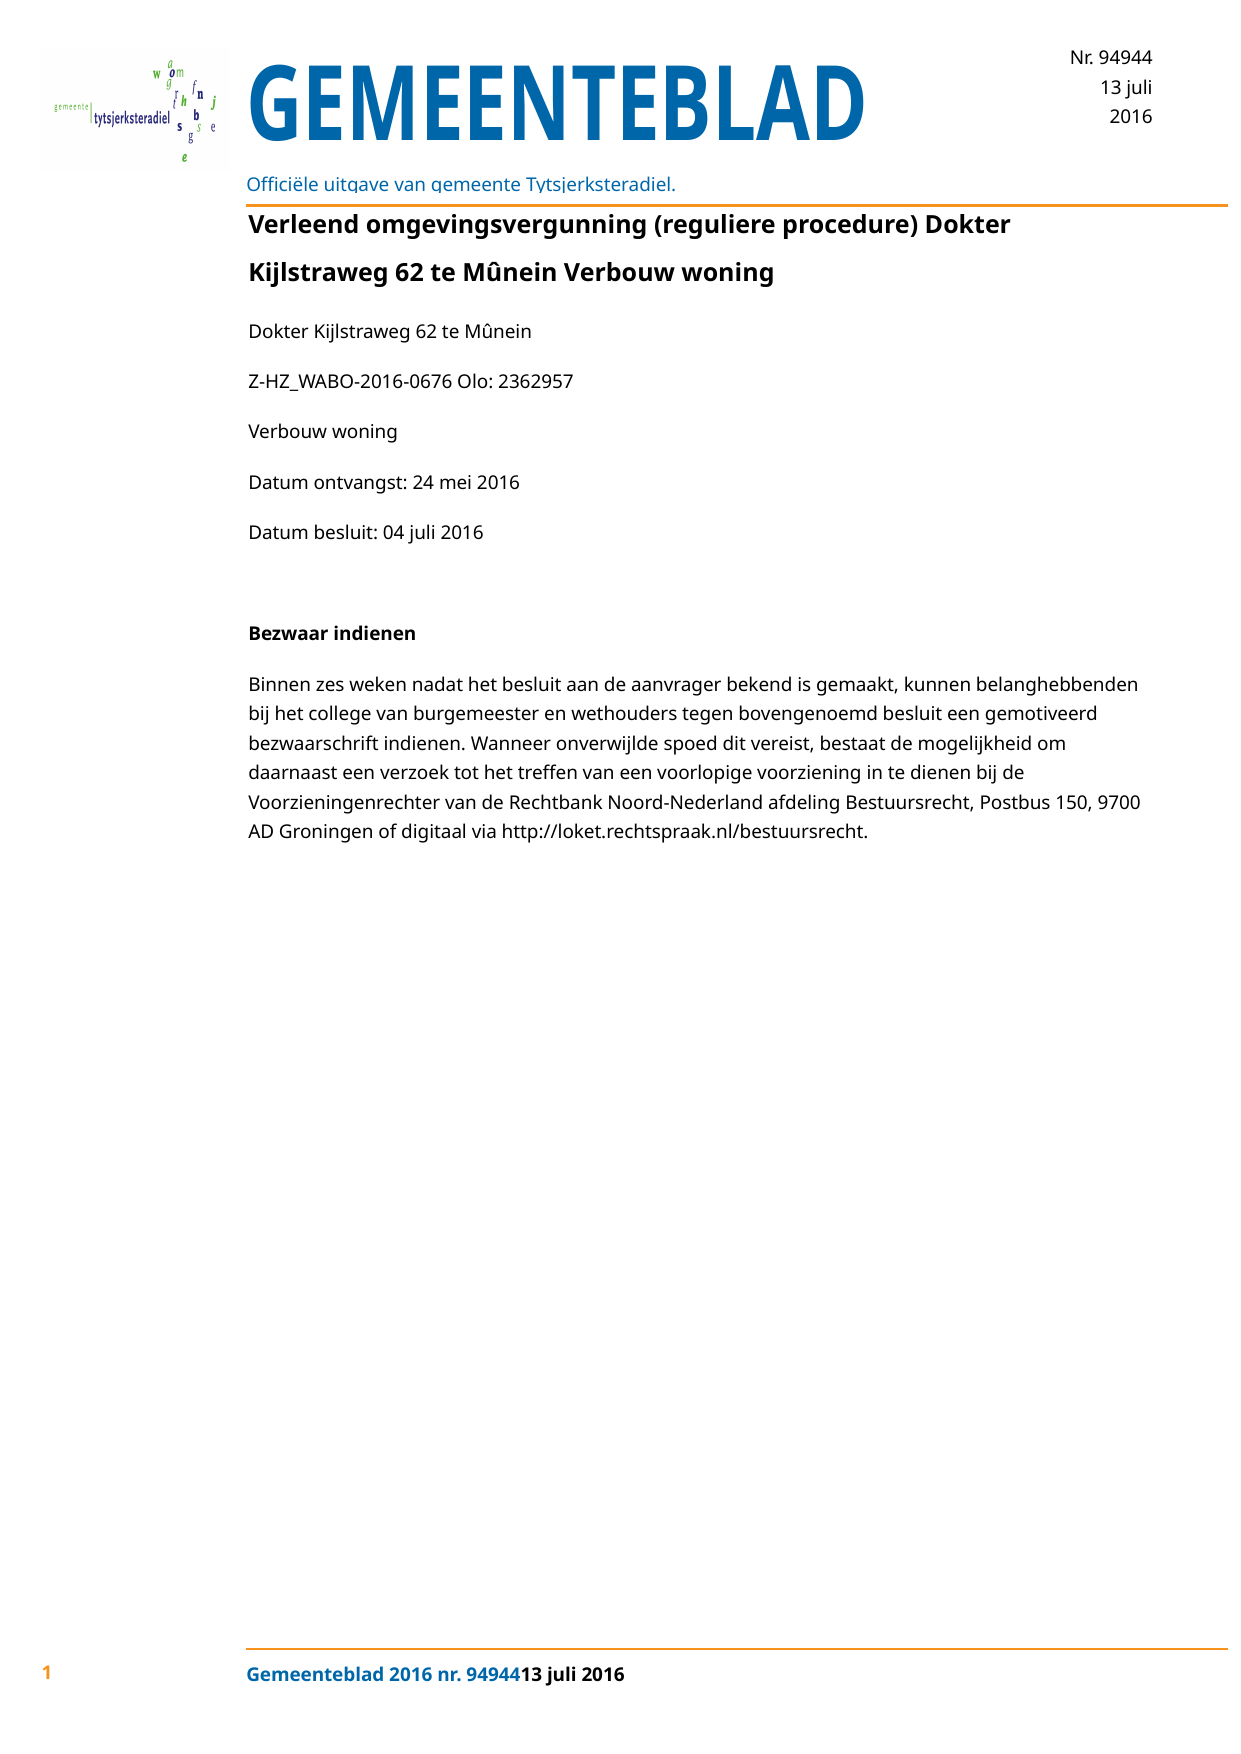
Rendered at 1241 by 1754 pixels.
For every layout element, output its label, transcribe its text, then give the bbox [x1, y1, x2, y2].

picture [41, 47, 231, 172]
text Z-HZ_WABO-2016-0676 Olo: 2362957 [248, 368, 1152, 394]
text Datum ontvangst: 24 mei 2016 [248, 469, 1152, 495]
text Verleend omgevingsvergunning (reguliere procedure) Dokter Kijlstraweg 62 te Mûnein Verbouw woning [248, 207, 1152, 288]
text Dokter Kijlstraweg 62 te Mûnein [248, 318, 1152, 344]
text Binnen zes weken nadat het besluit aan de aanvrager bekend is gemaakt, kunnen belanghebbenden bij het college van burgemeester en wethouders tegen bovengenoemd besluit een gemotiveerd bezwaarschrift indienen. Wanneer onverwijlde spoed dit vereist, bestaat de mogelijkheid om daarnaast een verzoek tot het treffen van een voorlopige voorziening in te dienen bij de Voorzieningenrechter van de Rechtbank Noord-Nederland afdeling Bestuursrecht, Postbus 150, 9700 AD Groningen of digitaal via http://loket.rechtspraak.nl/bestuursrecht. [248, 671, 1152, 844]
text Bezwaar indienen [248, 620, 1152, 646]
text Verbouw woning [248, 419, 1152, 444]
text Datum besluit: 04 juli 2016 [248, 519, 1152, 545]
